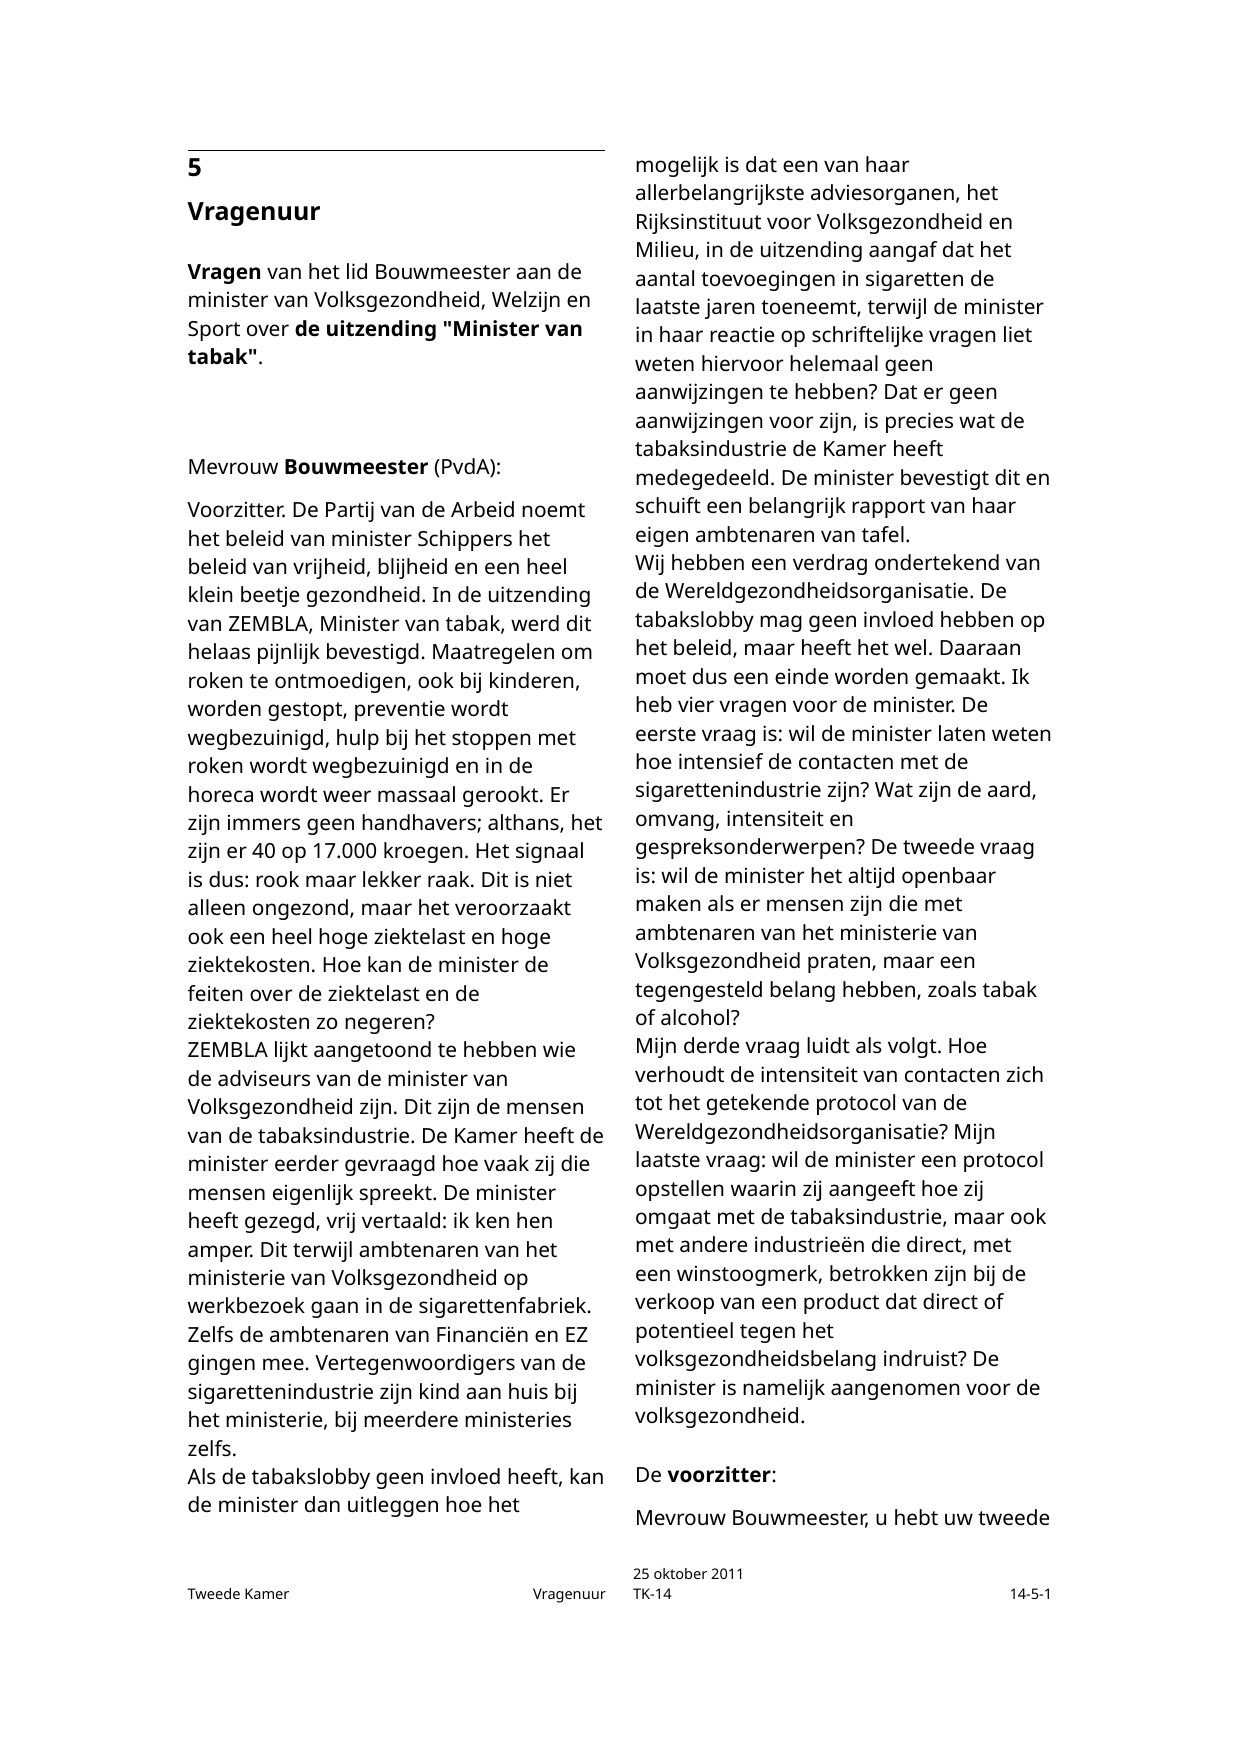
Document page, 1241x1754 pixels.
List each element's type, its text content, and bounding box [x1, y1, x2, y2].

text ZEMBLA lijkt aangetoond te hebben wie de adviseurs van de minister van Volksgezondheid zijn. Dit zijn de mensen van de tabaksindustrie. De Kamer heeft de minister eerder gevraagd hoe vaak zij die mensen eigenlijk spreekt. De minister heeft gezegd, vrij vertaald: ik ken hen amper. Dit terwijl ambtenaren van het ministerie van Volksgezondheid op werkbezoek gaan in de sigarettenfabriek. Zelfs de ambtenaren van Financiën en EZ gingen mee. Vertegenwoordigers van de sigarettenindustrie zijn kind aan huis bij het ministerie, bij meerdere ministeries zelfs. [187, 1036, 605, 1462]
text  [187, 401, 605, 429]
text Mevrouw Bouwmeester, u hebt uw tweede [635, 1503, 1053, 1532]
text Als de tabakslobby geen invloed heeft, kan de minister dan uitleggen hoe het [187, 1462, 605, 1519]
text mogelijk is dat een van haar allerbelangrijkste adviesorganen, het Rijksinstituut voor Volksgezondheid en Milieu, in de uitzending aangaf dat het aantal toevoegingen in sigaretten de laatste jaren toeneemt, terwijl de minister in haar reactie op schriftelijke vragen liet weten hiervoor helemaal geen aanwijzingen te hebben? Dat er geen aanwijzingen voor zijn, is precies wat de tabaksindustrie de Kamer heeft medegedeeld. De minister bevestigt dit en schuift een belangrijk rapport van haar eigen ambtenaren van tafel. [635, 150, 1053, 548]
text Vragen van het lid Bouwmeester aan de minister van Volksgezondheid, Welzijn en Sport over de uitzending "Minister van tabak". [187, 257, 605, 371]
text Voorzitter. De Partij van de Arbeid noemt het beleid van minister Schippers het beleid van vrijheid, blijheid en een heel klein beetje gezondheid. In de uitzending van ZEMBLA, Minister van tabak, werd dit helaas pijnlijk bevestigd. Maatregelen om roken te ontmoedigen, ook bij kinderen, worden gestopt, preventie wordt wegbezuinigd, hulp bij het stoppen met roken wordt wegbezuinigd en in de horeca wordt weer massaal gerookt. Er zijn immers geen handhavers; althans, het zijn er 40 op 17.000 kroegen. Het signaal is dus: rook maar lekker raak. Dit is niet alleen ongezond, maar het veroorzaakt ook een heel hoge ziektelast en hoge ziektekosten. Hoe kan de minister de feiten over de ziektelast en de ziektekosten zo negeren? [187, 495, 605, 1036]
text Mijn derde vraag luidt als volgt. Hoe verhoudt de intensiteit van contacten zich tot het getekende protocol van de Wereldgezondheidsorganisatie? Mijn laatste vraag: wil de minister een protocol opstellen waarin zij aangeeft hoe zij omgaat met de tabaksindustrie, maar ook met andere industrieën die direct, met een winstoogmerk, betrokken zijn bij de verkoop van een product dat direct of potentieel tegen het volksgezondheidsbelang indruist? De minister is namelijk aangenomen voor de volksgezondheid. [635, 1032, 1053, 1430]
text Wij hebben een verdrag ondertekend van de Wereldgezondheidsorganisatie. De tabakslobby mag geen invloed hebben op het beleid, maar heeft het wel. Daaraan moet dus een einde worden gemaakt. Ik heb vier vragen voor de minister. De eerste vraag is: wil de minister laten weten hoe intensief de contacten met de sigarettenindustrie zijn? Wat zijn de aard, omvang, intensiteit en gespreksonderwerpen? De tweede vraag is: wil de minister het altijd openbaar maken als er mensen zijn die met ambtenaren van het ministerie van Volksgezondheid praten, maar een tegengesteld belang hebben, zoals tabak of alcohol? [635, 548, 1053, 1032]
text Mevrouw Bouwmeester (PvdA): [187, 452, 605, 480]
text 5 [187, 151, 605, 184]
text Vragenuur [187, 193, 605, 227]
text De voorzitter: [635, 1460, 1053, 1488]
